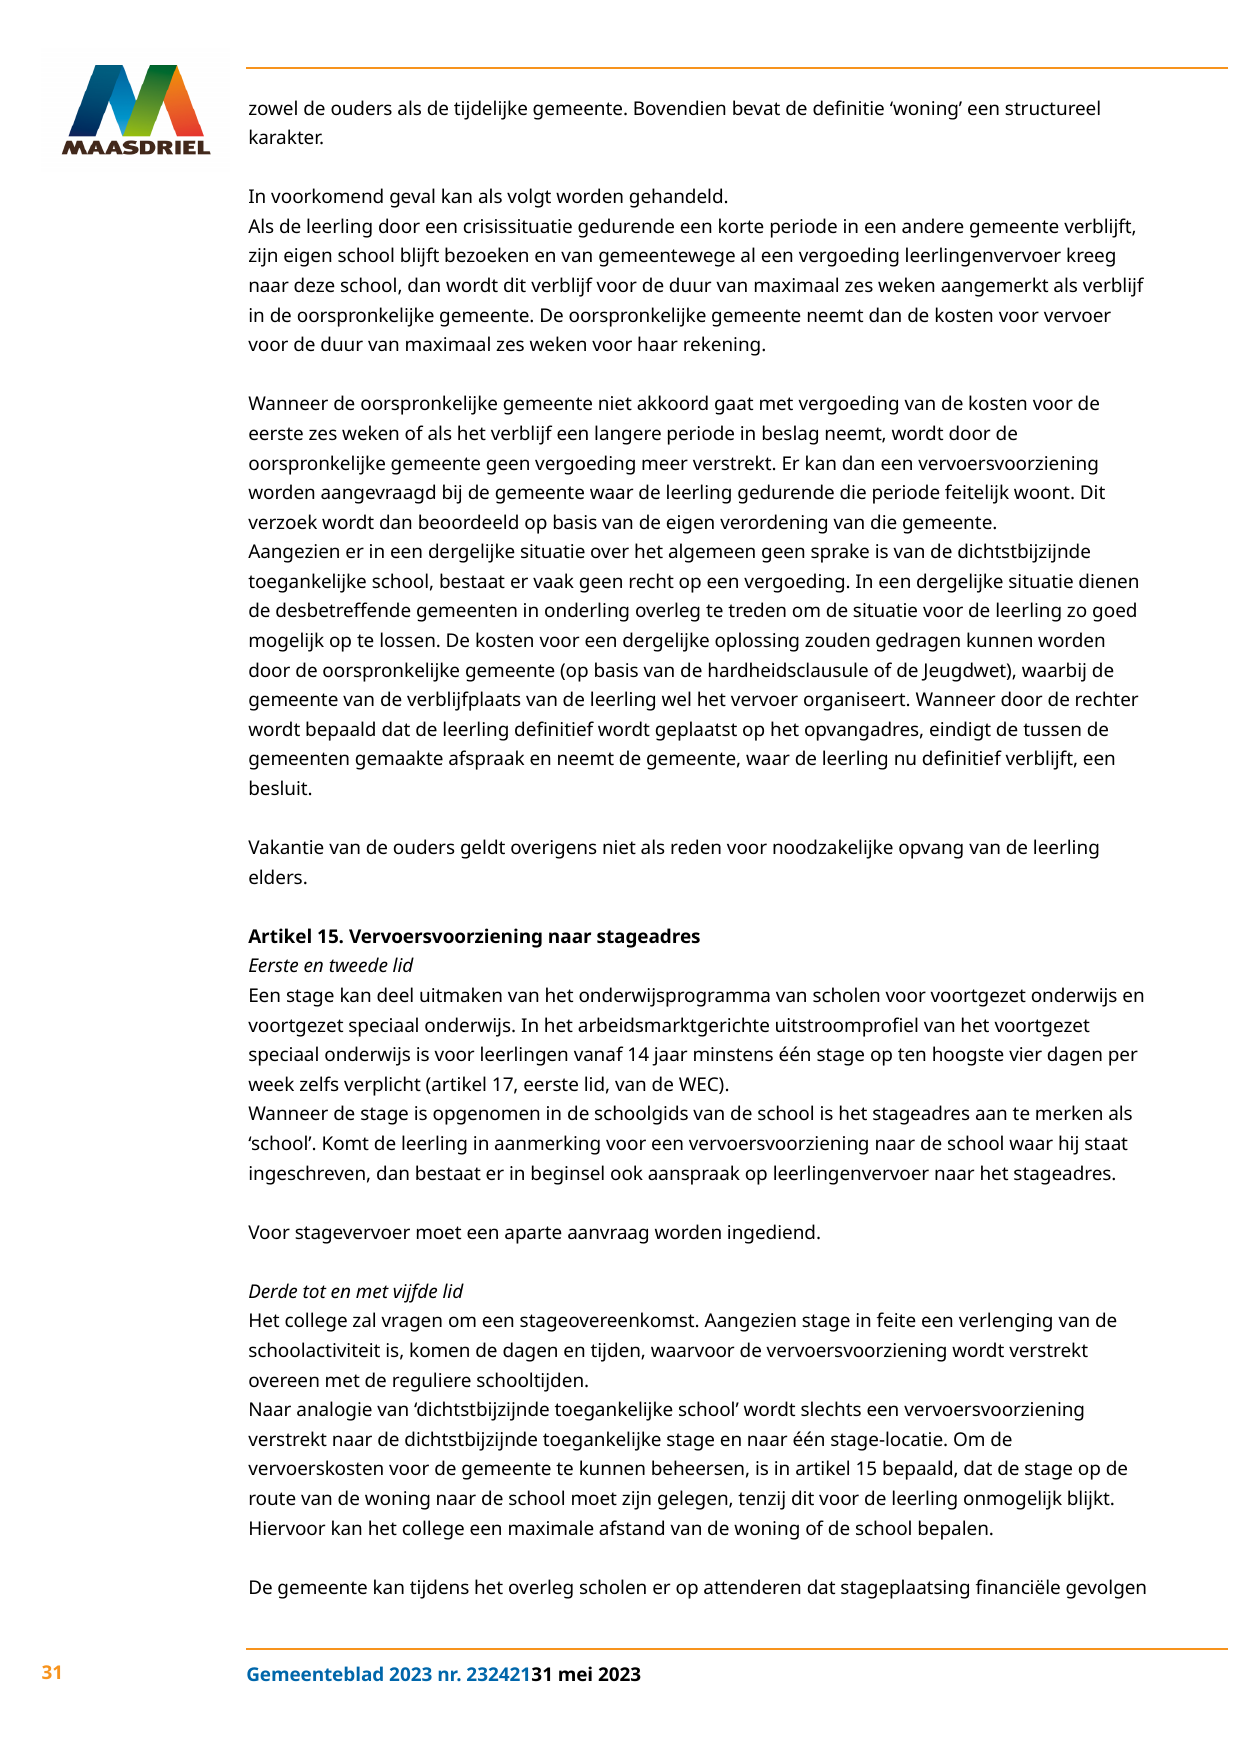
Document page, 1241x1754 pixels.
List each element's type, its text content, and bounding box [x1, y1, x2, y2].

text Eerste en tweede lid [248, 953, 1152, 978]
text De gemeente kan tijdens het overleg scholen er op attenderen dat stageplaatsing financiële gevolgen [248, 1574, 1152, 1600]
text Een stage kan deel uitmaken van het onderwijsprogramma van scholen voor voortgezet onderwijs en voortgezet speciaal onderwijs. In het arbeidsmarktgerichte uitstroomprofiel van het voortgezet speciaal onderwijs is voor leerlingen vanaf 14 jaar minstens één stage op ten hoogste vier dagen per week zelfs verplicht (artikel 17, eerste lid, van de WEC). [248, 982, 1152, 1097]
text Voor stagevervoer moet een aparte aanvraag worden ingediend. [248, 1219, 1152, 1245]
text In voorkomend geval kan als volgt worden gehandeld. [248, 183, 1152, 209]
text Derde tot en met vijfde lid [248, 1278, 1152, 1304]
text Het college zal vragen om een stageovereenkomst. Aangezien stage in feite een verlenging van de schoolactiviteit is, komen de dagen en tijden, waarvoor de vervoersvoorziening wordt verstrekt overeen met de reguliere schooltijden. [248, 1308, 1152, 1393]
text Naar analogie van ‘dichtstbijzijnde toegankelijke school’ wordt slechts een vervoersvoorziening verstrekt naar de dichtstbijzijnde toegankelijke stage en naar één stage-locatie. Om de vervoerskosten voor de gemeente te kunnen beheersen, is in artikel 15 bepaald, dat de stage op de route van de woning naar de school moet zijn gelegen, tenzij dit voor de leerling onmogelijk blijkt. Hiervoor kan het college een maximale afstand van de woning of de school bepalen. [248, 1396, 1152, 1541]
text Vakantie van de ouders geldt overigens niet als reden voor noodzakelijke opvang van de leerling elders. [248, 834, 1152, 890]
text Wanneer de stage is opgenomen in de schoolgids van de school is het stageadres aan te merken als ‘school’. Komt de leerling in aanmerking voor een vervoersvoorziening naar de school waar hij staat ingeschreven, dan bestaat er in beginsel ook aanspraak op leerlingenvervoer naar het stageadres. [248, 1101, 1152, 1186]
text Als de leerling door een crisissituatie gedurende een korte periode in een andere gemeente verblijft, zijn eigen school blijft bezoeken en van gemeentewege al een vergoeding leerlingenvervoer kreeg naar deze school, dan wordt dit verblijf voor de duur van maximaal zes weken aangemerkt als verblijf in de oorspronkelijke gemeente. De oorspronkelijke gemeente neemt dan de kosten voor vervoer voor de duur van maximaal zes weken voor haar rekening. [248, 213, 1152, 357]
text Artikel 15. Vervoersvoorziening naar stageadres [248, 923, 1152, 949]
text Aangezien er in een dergelijke situatie over het algemeen geen sprake is van de dichtstbijzijnde toegankelijke school, bestaat er vaak geen recht op een vergoeding. In een dergelijke situatie dienen de desbetreffende gemeenten in onderling overleg te treden om de situatie voor de leerling zo goed mogelijk op te lossen. De kosten voor een dergelijke oplossing zouden gedragen kunnen worden door de oorspronkelijke gemeente (op basis van de hardheidsclausule of de Jeugdwet), waarbij de gemeente van de verblijfplaats van de leerling wel het vervoer organiseert. Wanneer door de rechter wordt bepaald dat de leerling definitief wordt geplaatst op het opvangadres, eindigt de tussen de gemeenten gemaakte afspraak en neemt de gemeente, waar de leerling nu definitief verblijft, een besluit. [248, 538, 1152, 801]
text Wanneer de oorspronkelijke gemeente niet akkoord gaat met vergoeding van de kosten voor de eerste zes weken of als het verblijf een langere periode in beslag neemt, wordt door de oorspronkelijke gemeente geen vergoeding meer verstrekt. Er kan dan een vervoersvoorziening worden aangevraagd bij de gemeente waar de leerling gedurende die periode feitelijk woont. Dit verzoek wordt dan beoordeeld op basis van de eigen verordening van die gemeente. [248, 391, 1152, 535]
text zowel de ouders als de tijdelijke gemeente. Bovendien bevat de definitie ‘woning’ een structureel karakter. [248, 95, 1152, 150]
picture [41, 47, 231, 172]
